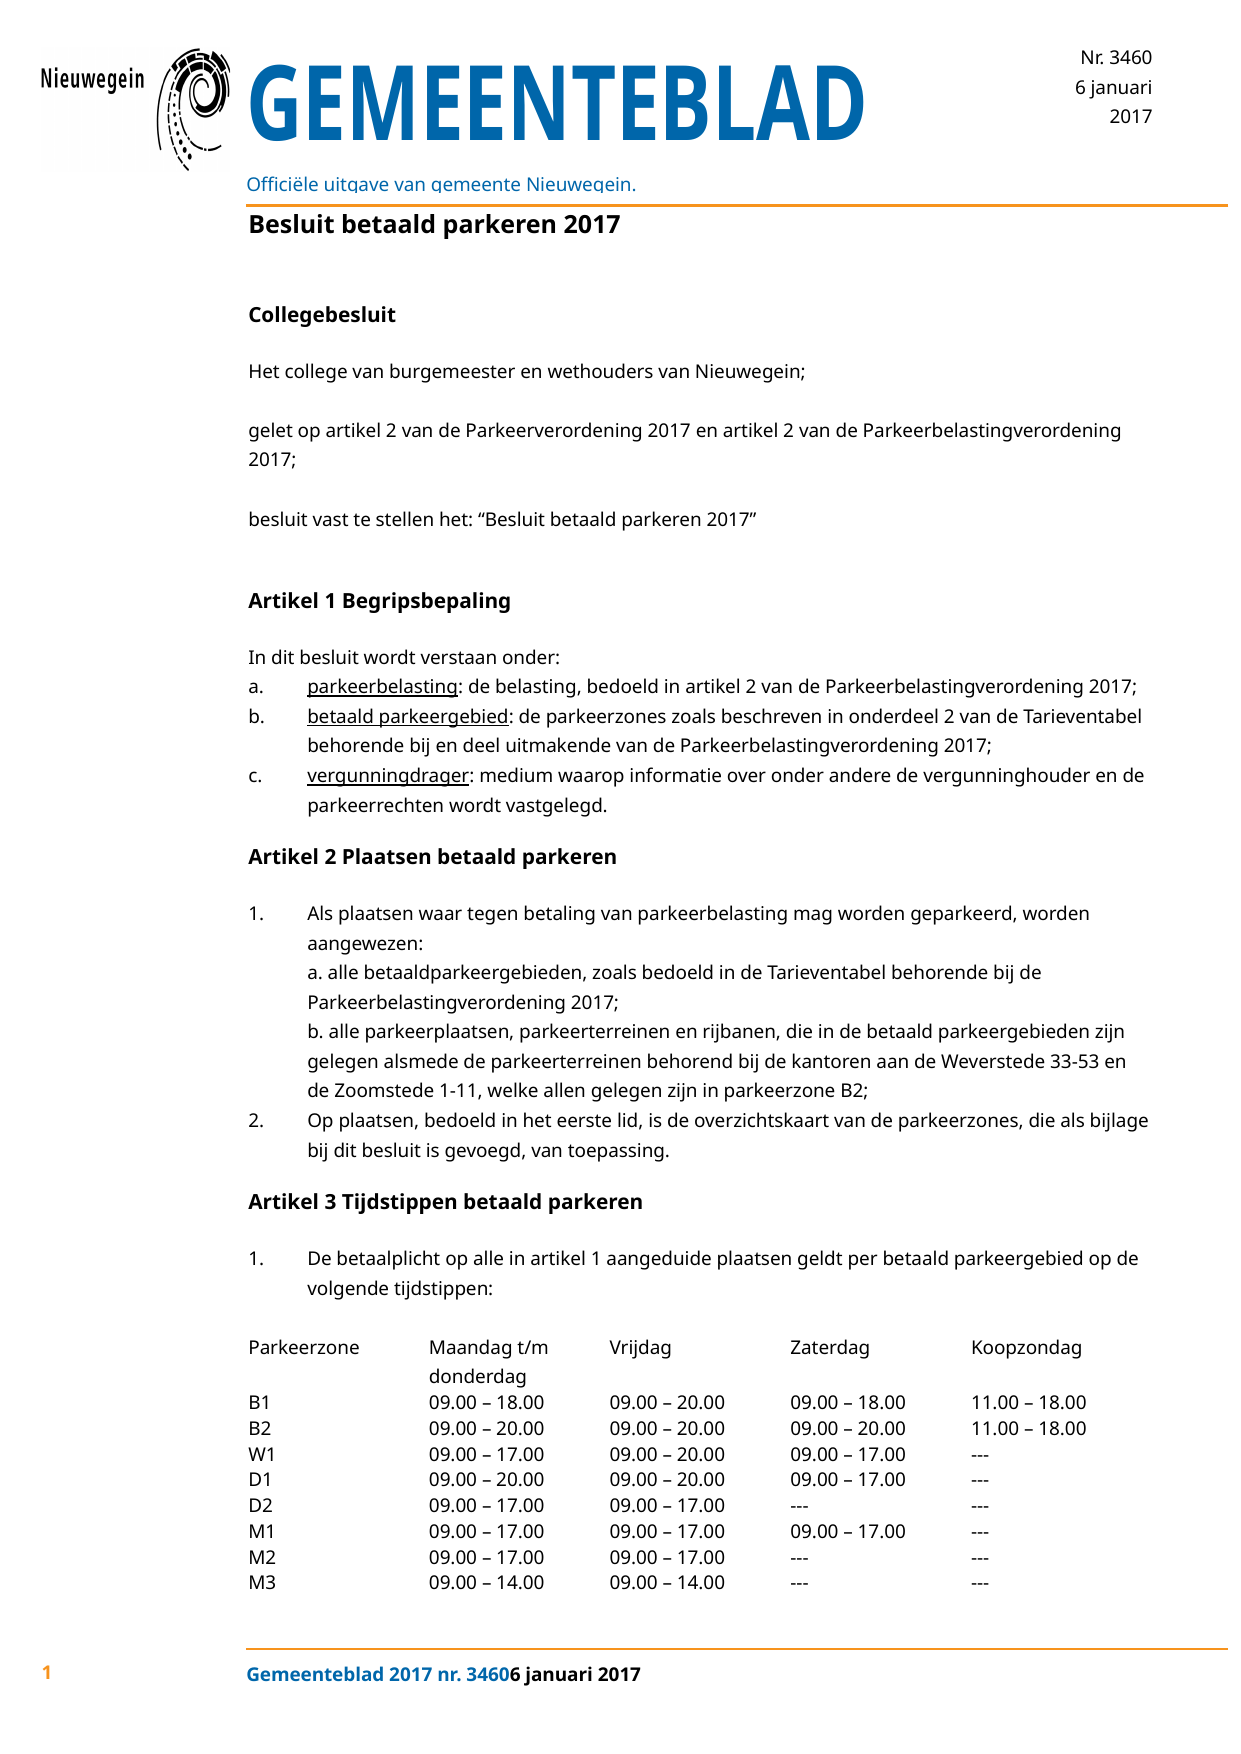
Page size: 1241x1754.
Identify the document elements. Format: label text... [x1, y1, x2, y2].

table_cell 09.00 – 20.00 [429, 1467, 609, 1492]
list vergunningdrager: medium waarop informatie over onder andere de vergunninghouder en de parkeerrechten wordt vastgelegd. [248, 762, 1152, 817]
list De betaalplicht op alle in artikel 1 aangeduide plaatsen geldt per betaald parkeergebied op de volgende tijdstippen: [248, 1245, 1152, 1301]
picture [41, 47, 231, 172]
list a. alle betaaldparkeergebieden, zoals bedoeld in de Tarieventabel behorende bij de Parkeerbelastingverordening 2017; [248, 959, 1152, 1015]
table_cell --- [971, 1493, 1152, 1518]
table_cell 09.00 – 17.00 [790, 1518, 971, 1544]
table_cell D2 [248, 1493, 429, 1518]
table_cell 09.00 – 14.00 [609, 1570, 790, 1595]
table_header Zaterdag [790, 1334, 971, 1389]
table_header Vrijdag [609, 1334, 790, 1389]
table_cell 09.00 – 14.00 [429, 1570, 609, 1595]
table_cell D1 [248, 1467, 429, 1492]
table_cell M1 [248, 1518, 429, 1544]
table_cell 09.00 – 17.00 [429, 1518, 609, 1544]
table_cell --- [971, 1518, 1152, 1544]
table_cell 09.00 – 20.00 [609, 1441, 790, 1467]
text Het college van burgemeester en wethouders van Nieuwegein; [248, 358, 1152, 384]
table_cell --- [971, 1441, 1152, 1467]
table_cell --- [971, 1544, 1152, 1569]
table_cell 09.00 – 18.00 [429, 1390, 609, 1415]
table_cell 09.00 – 20.00 [609, 1415, 790, 1441]
table_cell B1 [248, 1390, 429, 1415]
text Artikel 3 Tijdstippen betaald parkeren [248, 1187, 1152, 1216]
table_header Parkeerzone [248, 1334, 429, 1389]
table_cell 09.00 – 17.00 [429, 1441, 609, 1467]
table_header Koopzondag [971, 1334, 1152, 1389]
table_cell 11.00 – 18.00 [971, 1415, 1152, 1441]
text Collegebesluit [248, 300, 1152, 328]
table_cell 09.00 – 17.00 [609, 1518, 790, 1544]
table_cell 09.00 – 17.00 [790, 1441, 971, 1467]
text Besluit betaald parkeren 2017 [248, 207, 1152, 241]
table_cell 09.00 – 20.00 [790, 1415, 971, 1441]
text Artikel 2 Plaatsen betaald parkeren [248, 842, 1152, 871]
table_cell --- [790, 1544, 971, 1569]
table_cell W1 [248, 1441, 429, 1467]
table_cell 09.00 – 18.00 [790, 1390, 971, 1415]
table_cell M2 [248, 1544, 429, 1569]
text Artikel 1 Begripsbepaling [248, 586, 1152, 614]
text In dit besluit wordt verstaan onder: [248, 644, 1152, 669]
list b. alle parkeerplaatsen, parkeerterreinen en rijbanen, die in de betaald parkeergebieden zijn gelegen alsmede de parkeerterreinen behorend bij de kantoren aan de Weverstede 33-53 en de Zoomstede 1-11, welke allen gelegen zijn in parkeerzone B2; [248, 1018, 1152, 1103]
table_cell 09.00 – 17.00 [609, 1544, 790, 1569]
table_cell --- [971, 1467, 1152, 1492]
table_cell 11.00 – 18.00 [971, 1390, 1152, 1415]
table_cell --- [971, 1570, 1152, 1595]
table_cell 09.00 – 17.00 [790, 1467, 971, 1492]
table_header Maandag t/m donderdag [429, 1334, 609, 1389]
table_cell 09.00 – 20.00 [609, 1390, 790, 1415]
table_cell 09.00 – 20.00 [429, 1415, 609, 1441]
table_cell 09.00 – 17.00 [429, 1493, 609, 1518]
table_cell 09.00 – 17.00 [429, 1544, 609, 1569]
table_cell 09.00 – 17.00 [609, 1493, 790, 1518]
table_cell --- [790, 1493, 971, 1518]
table_cell --- [790, 1570, 971, 1595]
text besluit vast te stellen het: “Besluit betaald parkeren 2017” [248, 506, 1152, 532]
table_cell M3 [248, 1570, 429, 1595]
list parkeerbelasting: de belasting, bedoeld in artikel 2 van de Parkeerbelastingverordening 2017; [248, 673, 1152, 699]
table_cell B2 [248, 1415, 429, 1441]
table_cell 09.00 – 20.00 [609, 1467, 790, 1492]
list Op plaatsen, bedoeld in het eerste lid, is de overzichtskaart van de parkeerzones, die als bijlage bij dit besluit is gevoegd, van toepassing. [248, 1107, 1152, 1163]
text gelet op artikel 2 van de Parkeerverordening 2017 en artikel 2 van de Parkeerbelastingverordening 2017; [248, 417, 1152, 472]
list betaald parkeergebied: de parkeerzones zoals beschreven in onderdeel 2 van de Tarieventabel behorende bij en deel uitmakende van de Parkeerbelastingverordening 2017; [248, 703, 1152, 758]
list Als plaatsen waar tegen betaling van parkeerbelasting mag worden geparkeerd, worden aangewezen: [248, 900, 1152, 956]
